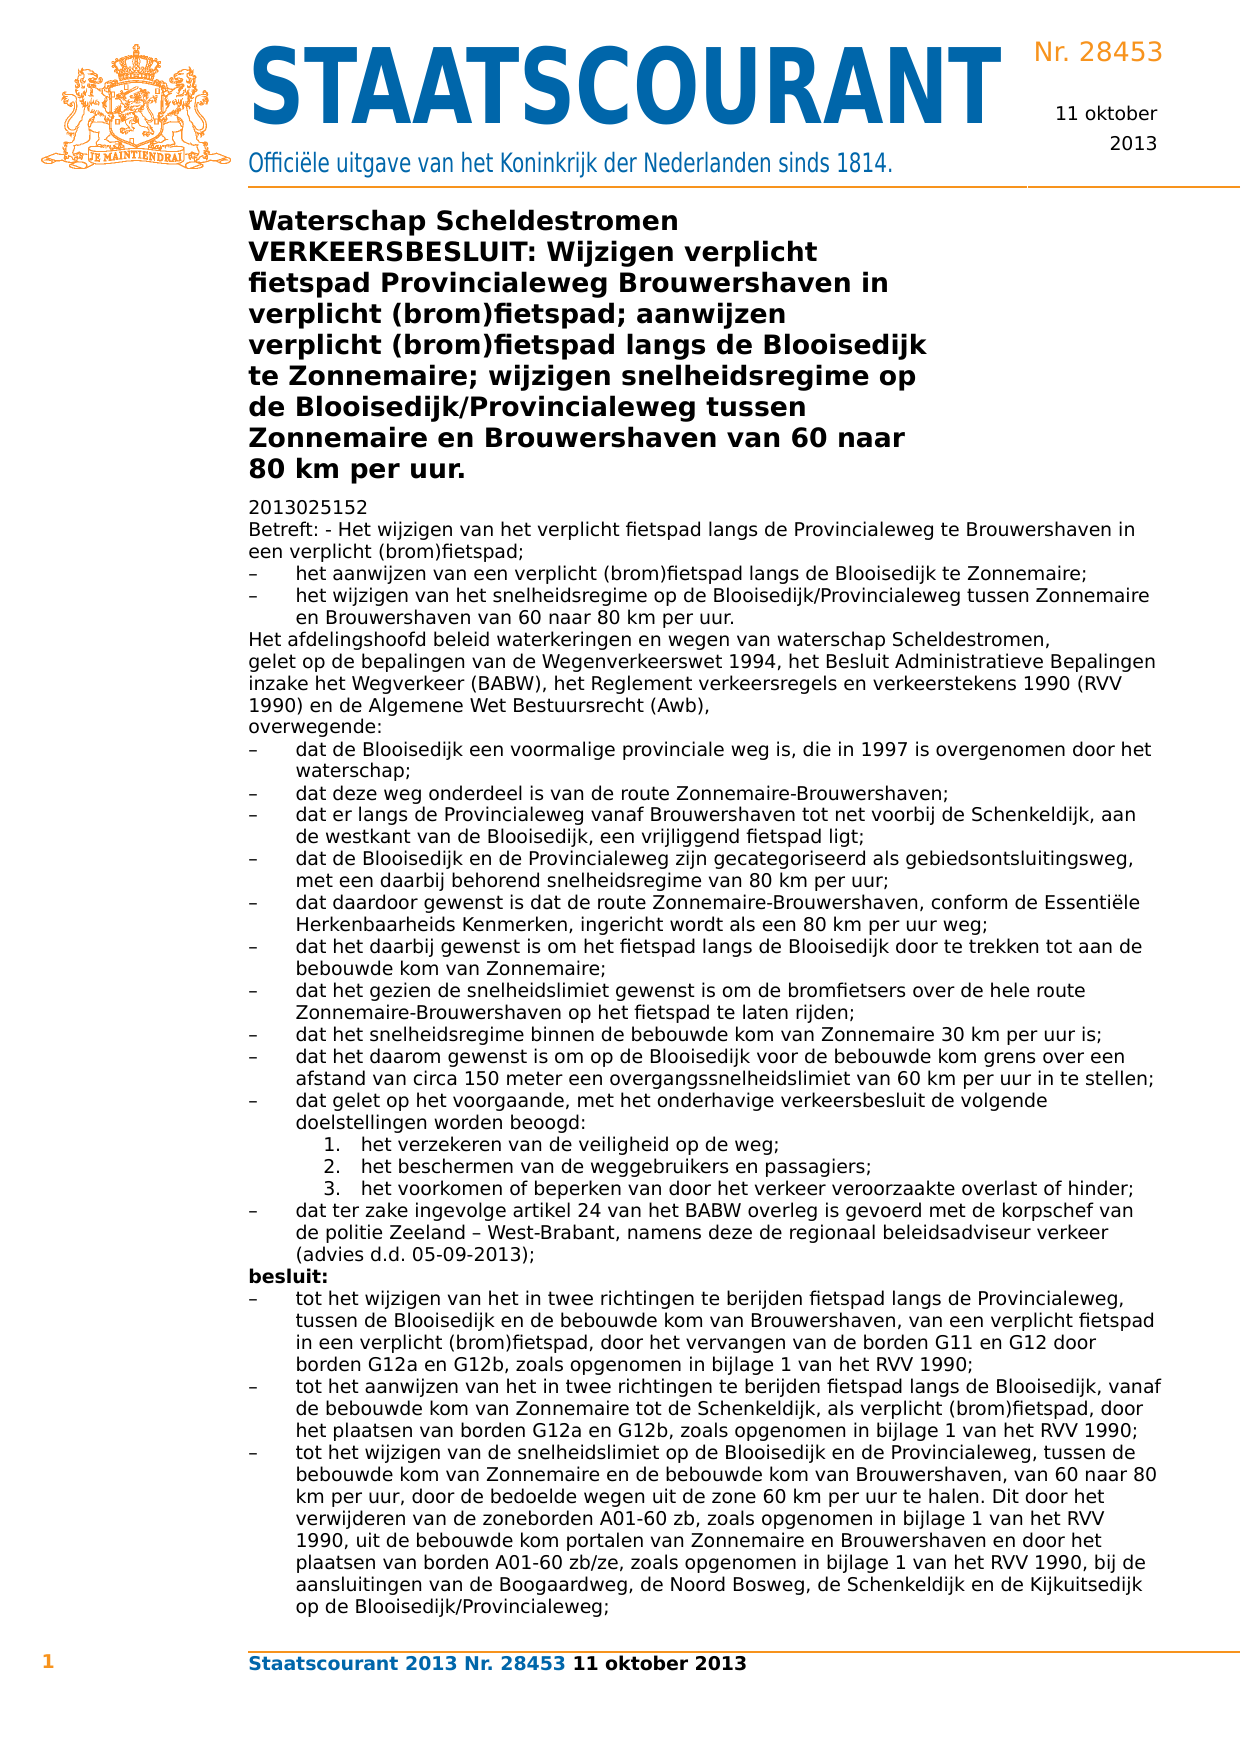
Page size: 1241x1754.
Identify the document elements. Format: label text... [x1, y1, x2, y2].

subtitle Waterschap Scheldestromen VERKEERSBESLUIT: Wijzigen verplicht fietspad Provincialeweg Brouwershaven in verplicht (brom)fietspad; aanwijzen verplicht (brom)fietspad langs de Blooisedijk te Zonnemaire; wijzigen snelheidsregime op de Blooisedijk/Provincialeweg tussen Zonnemaire en Brouwershaven van 60 naar 80 km per uur. [248, 206, 1163, 485]
list dat de Blooisedijk een voormalige provinciale weg is, die in 1997 is overgenomen door het waterschap; [248, 738, 1163, 782]
list dat deze weg onderdeel is van de route Zonnemaire-Brouwershaven; [248, 782, 1163, 804]
subtitle 2013025152 [248, 497, 1163, 519]
list dat gelet op het voorgaande, met het onderhavige verkeersbesluit de volgende doelstellingen worden beoogd: [248, 1090, 1163, 1134]
subtitle gelet op de bepalingen van de Wegenverkeerswet 1994, het Besluit Administratieve Bepalingen inzake het Wegverkeer (BABW), het Reglement verkeersregels en verkeerstekens 1990 (RVV 1990) en de Algemene Wet Bestuursrecht (Awb), [248, 651, 1163, 716]
list het wijzigen van het snelheidsregime op de Blooisedijk/Provincialeweg tussen Zonnemaire en Brouwershaven van 60 naar 80 km per uur. [248, 584, 1163, 628]
subtitle overwegende: [248, 716, 1163, 738]
list dat daardoor gewenst is dat de route Zonnemaire-Brouwershaven, conform de Essentiële Herkenbaarheids Kenmerken, ingericht wordt als een 80 km per uur weg; [248, 892, 1163, 936]
list het aanwijzen van een verplicht (brom)fietspad langs de Blooisedijk te Zonnemaire; [248, 563, 1163, 584]
list tot het wijzigen van de snelheidslimiet op de Blooisedijk en de Provincialeweg, tussen de bebouwde kom van Zonnemaire en de bebouwde kom van Brouwershaven, van 60 naar 80 km per uur, door de bedoelde wegen uit de zone 60 km per uur te halen. Dit door het verwijderen van de zoneborden A01-60 zb, zoals opgenomen in bijlage 1 van het RVV 1990, uit de bebouwde kom portalen van Zonnemaire en Brouwershaven en door het plaatsen van borden A01-60 zb/ze, zoals opgenomen in bijlage 1 van het RVV 1990, bij de aansluitingen van de Boogaardweg, de Noord Bosweg, de Schenkeldijk en de Kijkuitsedijk op de Blooisedijk/Provincialeweg; [248, 1442, 1163, 1618]
text besluit: [248, 1266, 1163, 1288]
list tot het wijzigen van het in twee richtingen te berijden fietspad langs de Provincialeweg, tussen de Blooisedijk en de bebouwde kom van Brouwershaven, van een verplicht fietspad in een verplicht (brom)fietspad, door het vervangen van de borden G11 en G12 door borden G12a en G12b, zoals opgenomen in bijlage 1 van het RVV 1990; [248, 1288, 1163, 1376]
picture [927, 205, 1164, 442]
list het beschermen van de weggebruikers en passagiers; [323, 1156, 1163, 1178]
list het voorkomen of beperken van door het verkeer veroorzaakte overlast of hinder; [323, 1178, 1163, 1200]
list tot het aanwijzen van het in twee richtingen te berijden fietspad langs de Blooisedijk, vanaf de bebouwde kom van Zonnemaire tot de Schenkeldijk, als verplicht (brom)fietspad, door het plaatsen van borden G12a en G12b, zoals opgenomen in bijlage 1 van het RVV 1990; [248, 1376, 1163, 1442]
list dat het daarbij gewenst is om het fietspad langs de Blooisedijk door te trekken tot aan de bebouwde kom van Zonnemaire; [248, 936, 1163, 980]
list dat ter zake ingevolge artikel 24 van het BABW overleg is gevoerd met de korpschef van de politie Zeeland – West-Brabant, namens deze de regionaal beleidsadviseur verkeer (advies d.d. 05-09-2013); [248, 1200, 1163, 1266]
list dat het snelheidsregime binnen de bebouwde kom van Zonnemaire 30 km per uur is; [248, 1024, 1163, 1046]
list dat er langs de Provincialeweg vanaf Brouwershaven tot net voorbij de Schenkeldijk, aan de westkant van de Blooisedijk, een vrijliggend fietspad ligt; [248, 804, 1163, 848]
list dat het gezien de snelheidslimiet gewenst is om de bromfietsers over de hele route Zonnemaire-Brouwershaven op het fietspad te laten rijden; [248, 980, 1163, 1024]
subtitle Het afdelingshoofd beleid waterkeringen en wegen van waterschap Scheldestromen, [248, 628, 1163, 651]
list dat het daarom gewenst is om op de Blooisedijk voor de bebouwde kom grens over een afstand van circa 150 meter een overgangssnelheidslimiet van 60 km per uur in te stellen; [248, 1046, 1163, 1090]
list dat de Blooisedijk en de Provincialeweg zijn gecategoriseerd als gebiedsontsluitingsweg, met een daarbij behorend snelheidsregime van 80 km per uur; [248, 848, 1163, 892]
subtitle Betreft: - Het wijzigen van het verplicht fietspad langs de Provincialeweg te Brouwershaven in een verplicht (brom)fietspad; [248, 519, 1163, 563]
picture [41, 44, 231, 169]
list het verzekeren van de veiligheid op de weg; [323, 1134, 1163, 1156]
